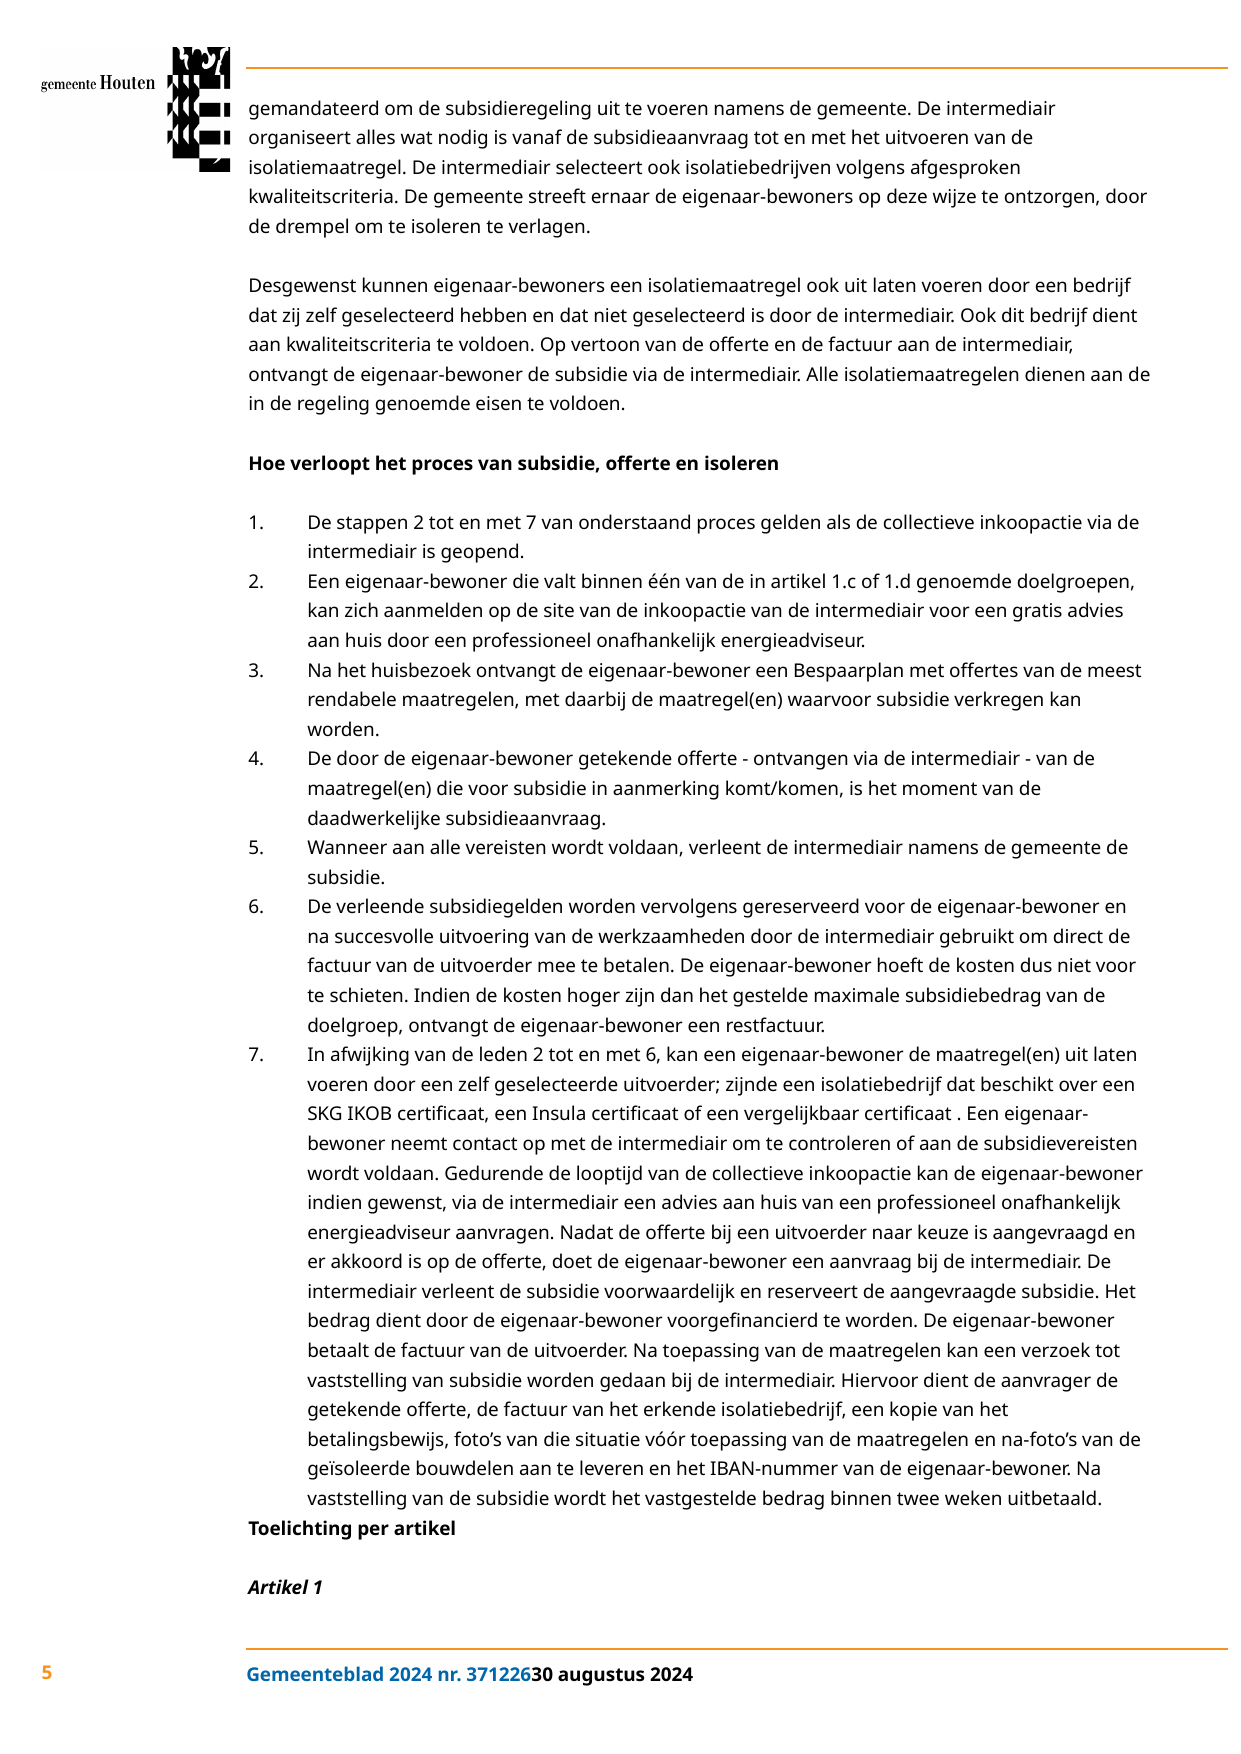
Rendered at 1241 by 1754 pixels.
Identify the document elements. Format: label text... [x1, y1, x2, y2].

text Hoe verloopt het proces van subsidie, offerte en isoleren [248, 450, 1152, 476]
list In afwijking van de leden 2 tot en met 6, kan een eigenaar-bewoner de maatregel(en) uit laten voeren door een zelf geselecteerde uitvoerder; zijnde een isolatiebedrijf dat beschikt over een SKG IKOB certificaat, een Insula certificaat of een vergelijkbaar certificaat . Een eigenaar-bewoner neemt contact op met de intermediair om te controleren of aan de subsidievereisten wordt voldaan. Gedurende de looptijd van de collectieve inkoopactie kan de eigenaar-bewoner indien gewenst, via de intermediair een advies aan huis van een professioneel onafhankelijk energieadviseur aanvragen. Nadat de offerte bij een uitvoerder naar keuze is aangevraagd en er akkoord is op de offerte, doet de eigenaar-bewoner een aanvraag bij de intermediair. De intermediair verleent de subsidie voorwaardelijk en reserveert de aangevraagde subsidie. Het bedrag dient door de eigenaar-bewoner voorgefinancierd te worden. De eigenaar-bewoner betaalt de factuur van de uitvoerder. Na toepassing van de maatregelen kan een verzoek tot vaststelling van subsidie worden gedaan bij de intermediair. Hiervoor dient de aanvrager de getekende offerte, de factuur van het erkende isolatiebedrijf, een kopie van het betalingsbewijs, foto’s van die situatie vóór toepassing van de maatregelen en na-foto’s van de geïsoleerde bouwdelen aan te leveren en het IBAN-nummer van de eigenaar-bewoner. Na vaststelling van de subsidie wordt het vastgestelde bedrag binnen twee weken uitbetaald. [248, 1041, 1152, 1511]
list Een eigenaar-bewoner die valt binnen één van de in artikel 1.c of 1.d genoemde doelgroepen, kan zich aanmelden op de site van de inkoopactie van de intermediair voor een gratis advies aan huis door een professioneel onafhankelijk energieadviseur. [248, 568, 1152, 653]
picture [41, 47, 231, 172]
list De stappen 2 tot en met 7 van onderstaand proces gelden als de collectieve inkoopactie via de intermediair is geopend. [248, 509, 1152, 564]
text Artikel 1 [248, 1574, 1152, 1600]
list Na het huisbezoek ontvangt de eigenaar-bewoner een Bespaarplan met offertes van de meest rendabele maatregelen, met daarbij de maatregel(en) waarvoor subsidie verkregen kan worden. [248, 657, 1152, 742]
list De door de eigenaar-bewoner getekende offerte - ontvangen via de intermediair - van de maatregel(en) die voor subsidie in aanmerking komt/komen, is het moment van de daadwerkelijke subsidieaanvraag. [248, 746, 1152, 831]
list Wanneer aan alle vereisten wordt voldaan, verleent de intermediair namens de gemeente de subsidie. [248, 834, 1152, 890]
text gemandateerd om de subsidieregeling uit te voeren namens de gemeente. De intermediair organiseert alles wat nodig is vanaf de subsidieaanvraag tot en met het uitvoeren van de isolatiemaatregel. De intermediair selecteert ook isolatiebedrijven volgens afgesproken kwaliteitscriteria. De gemeente streeft ernaar de eigenaar-bewoners op deze wijze te ontzorgen, door de drempel om te isoleren te verlagen. [248, 95, 1152, 239]
text Toelichting per artikel [248, 1515, 1152, 1541]
list De verleende subsidiegelden worden vervolgens gereserveerd voor de eigenaar-bewoner en na succesvolle uitvoering van de werkzaamheden door de intermediair gebruikt om direct de factuur van de uitvoerder mee te betalen. De eigenaar-bewoner hoeft de kosten dus niet voor te schieten. Indien de kosten hoger zijn dan het gestelde maximale subsidiebedrag van de doelgroep, ontvangt de eigenaar-bewoner een restfactuur. [248, 893, 1152, 1038]
text Desgewenst kunnen eigenaar-bewoners een isolatiemaatregel ook uit laten voeren door een bedrijf dat zij zelf geselecteerd hebben en dat niet geselecteerd is door de intermediair. Ook dit bedrijf dient aan kwaliteitscriteria te voldoen. Op vertoon van de offerte en de factuur aan de intermediair, ontvangt de eigenaar-bewoner de subsidie via de intermediair. Alle isolatiemaatregelen dienen aan de in de regeling genoemde eisen te voldoen. [248, 272, 1152, 416]
